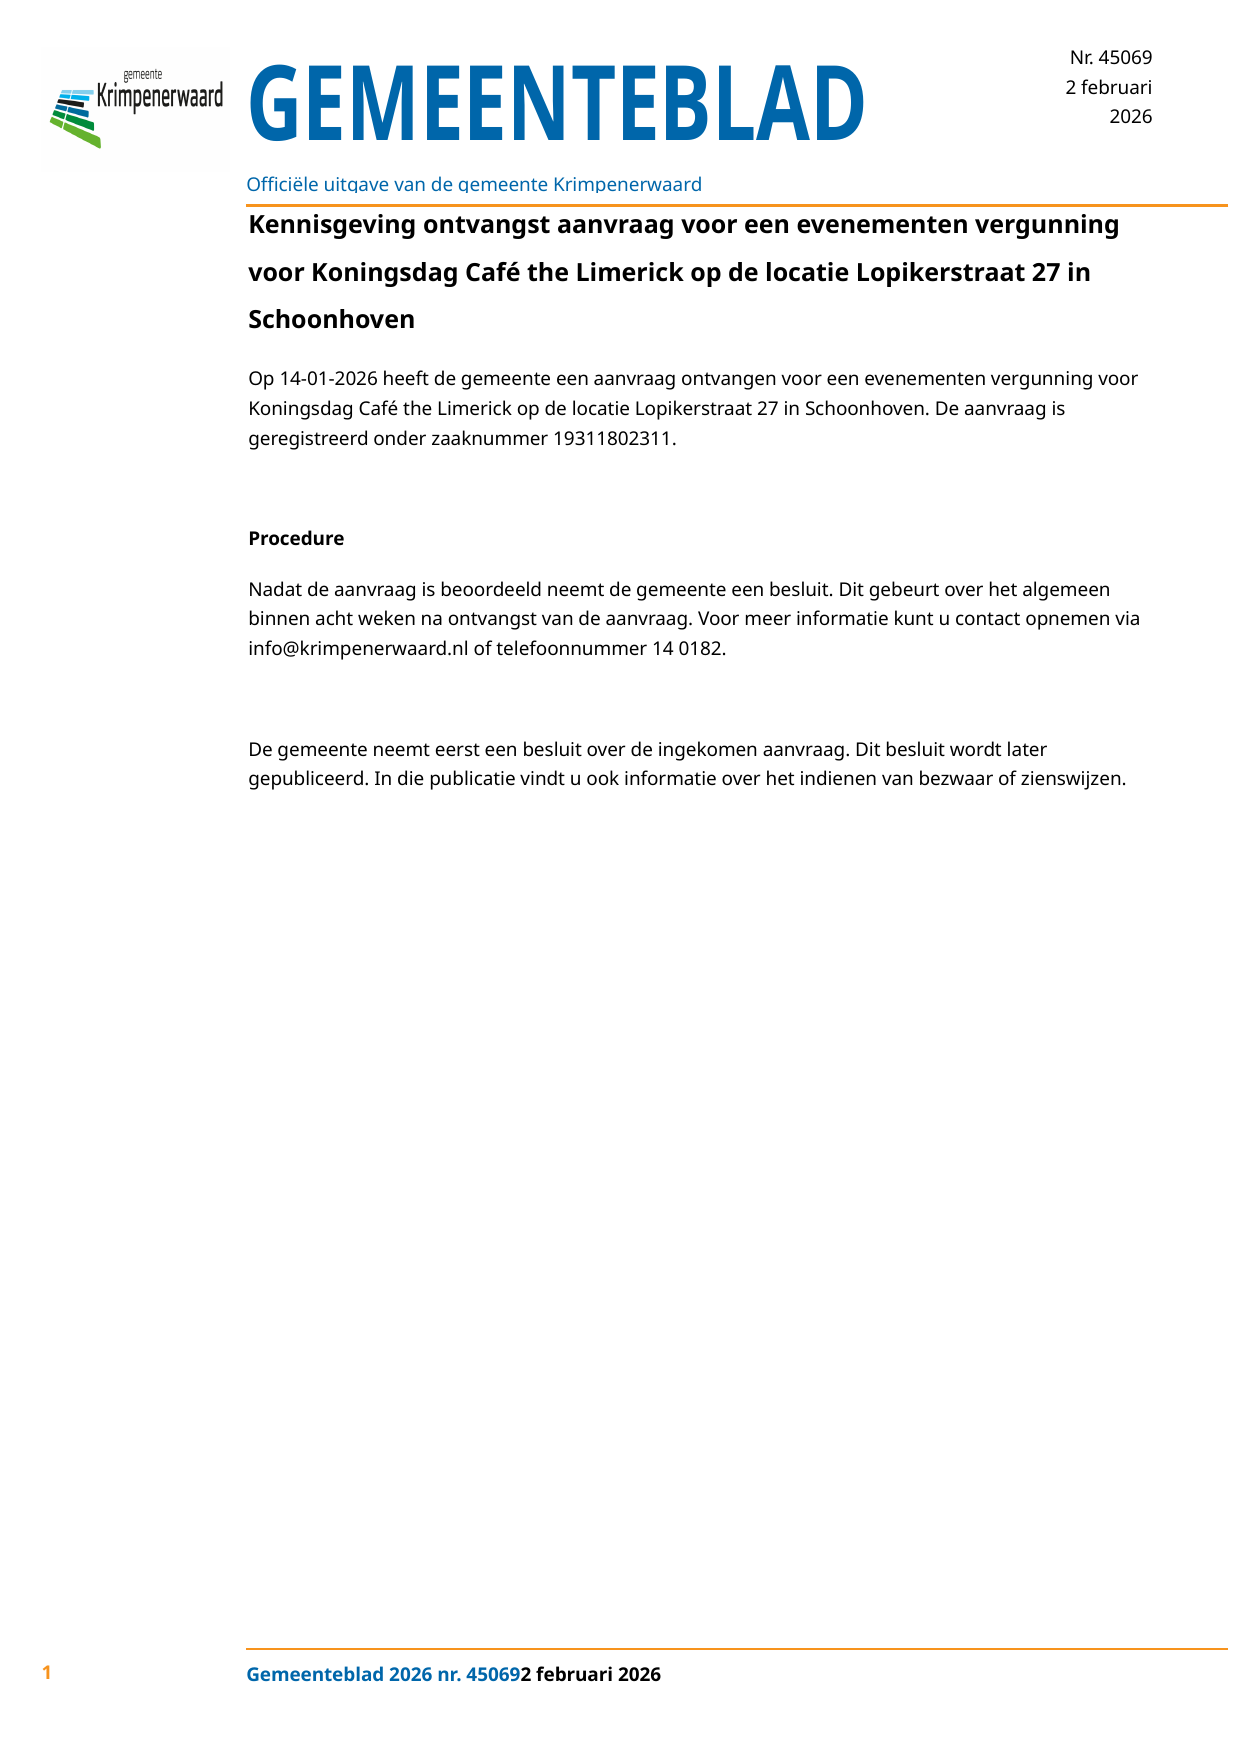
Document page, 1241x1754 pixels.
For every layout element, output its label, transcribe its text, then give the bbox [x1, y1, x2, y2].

text Procedure [248, 526, 1152, 551]
text Nadat de aanvraag is beoordeeld neemt de gemeente een besluit. Dit gebeurt over het algemeen binnen acht weken na ontvangst van de aanvraag. Voor meer informatie kunt u contact opnemen via info@krimpenerwaard.nl of telefoonnummer 14 0182. [248, 576, 1152, 661]
text De gemeente neemt eerst een besluit over de ingekomen aanvraag. Dit besluit wordt later gepubliceerd. In die publicatie vindt u ook informatie over het indienen van bezwaar of zienswijzen. [248, 736, 1152, 791]
picture [41, 47, 231, 172]
text Kennisgeving ontvangst aanvraag voor een evenementen vergunning voor Koningsdag Café the Limerick op de locatie Lopikerstraat 27 in Schoonhoven [248, 207, 1152, 336]
text Op 14-01-2026 heeft de gemeente een aanvraag ontvangen voor een evenementen vergunning voor Koningsdag Café the Limerick op de locatie Lopikerstraat 27 in Schoonhoven. De aanvraag is geregistreerd onder zaaknummer 19311802311. [248, 366, 1152, 450]
